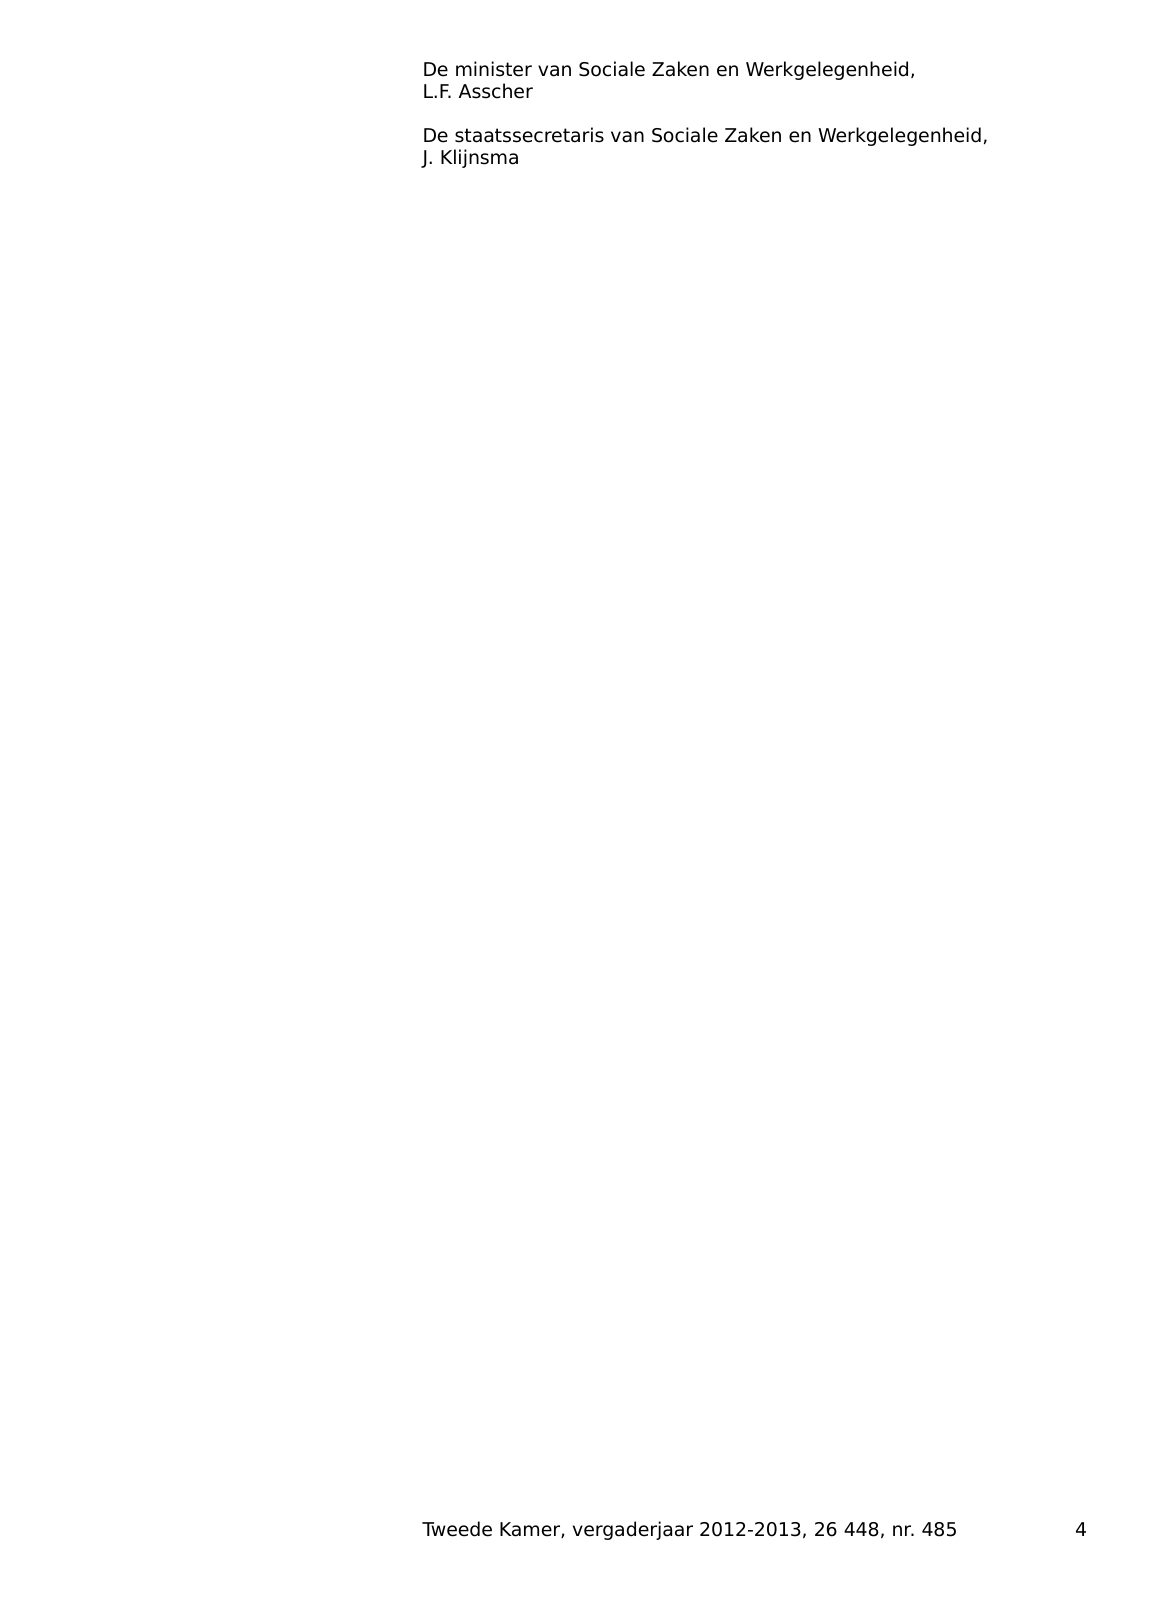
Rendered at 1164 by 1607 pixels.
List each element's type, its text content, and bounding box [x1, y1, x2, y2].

text De staatssecretaris van Sociale Zaken en Werkgelegenheid, J. Klijnsma [422, 125, 1087, 169]
text De minister van Sociale Zaken en Werkgelegenheid, L.F. Asscher [422, 59, 1087, 103]
